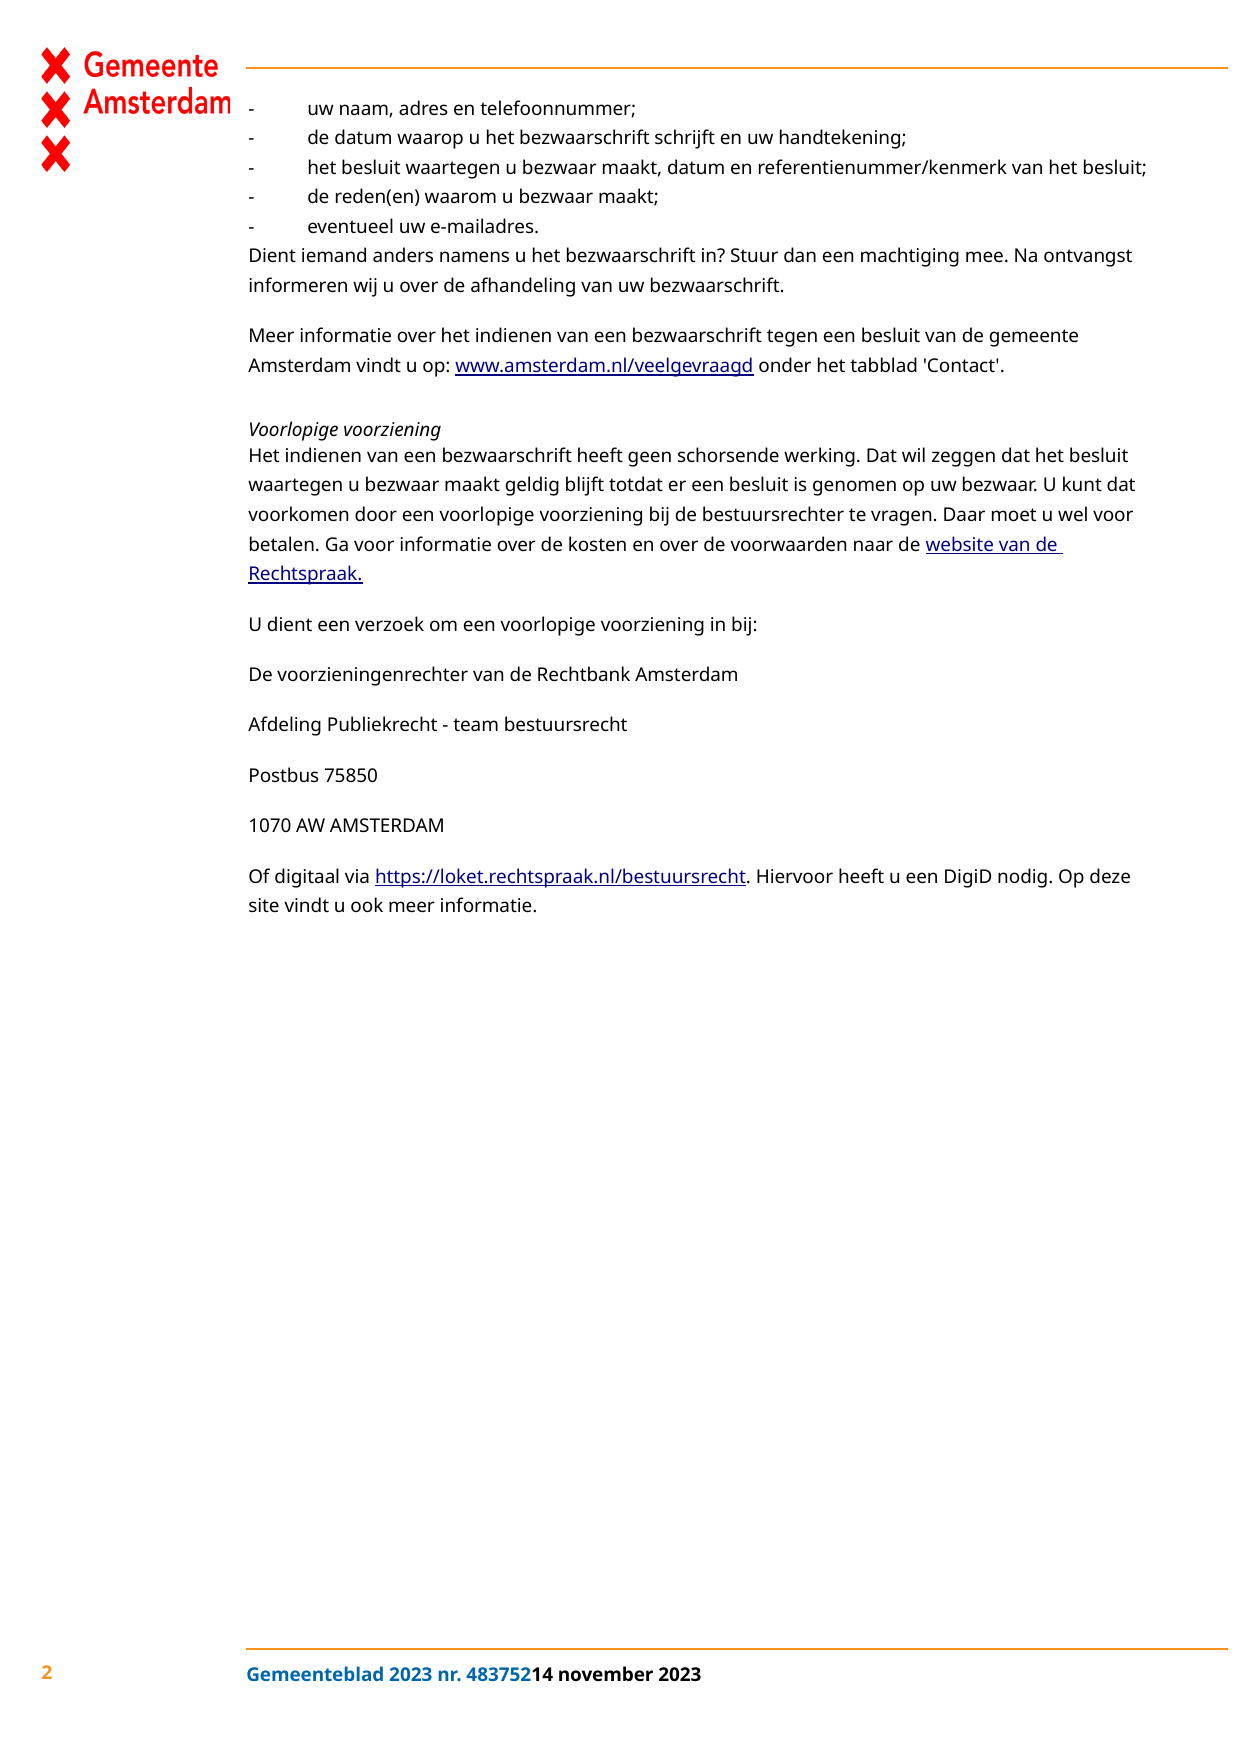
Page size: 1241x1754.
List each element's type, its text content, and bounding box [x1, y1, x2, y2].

text Postbus 75850 [248, 762, 1152, 788]
text Afdeling Publiekrecht - team bestuursrecht [248, 712, 1152, 737]
list eventueel uw e-mailadres. [248, 213, 1152, 239]
picture [41, 47, 231, 172]
list uw naam, adres en telefoonnummer; [248, 95, 1152, 121]
list de reden(en) waarom u bezwaar maakt; [248, 183, 1152, 209]
text Of digitaal via https://loket.rechtspraak.nl/bestuursrecht. Hiervoor heeft u een DigiD nodig. Op deze site vindt u ook meer informatie. [248, 863, 1152, 918]
text Het indienen van een bezwaarschrift heeft geen schorsende werking. Dat wil zeggen dat het besluit waartegen u bezwaar maakt geldig blijft totdat er een besluit is genomen op uw bezwaar. U kunt dat voorkomen door een voorlopige voorziening bij de bestuursrechter te vragen. Daar moet u wel voor betalen. Ga voor informatie over de kosten en over de voorwaarden naar de website van de Rechtspraak. [248, 442, 1152, 586]
list het besluit waartegen u bezwaar maakt, datum en referentienummer/kenmerk van het besluit; [248, 154, 1152, 180]
text Voorlopige voorziening [248, 416, 1152, 442]
text 1070 AW AMSTERDAM [248, 812, 1152, 838]
text Dient iemand anders namens u het bezwaarschrift in? Stuur dan een machtiging mee. Na ontvangst informeren wij u over de afhandeling van uw bezwaarschrift. [248, 243, 1152, 298]
text Meer informatie over het indienen van een bezwaarschrift tegen een besluit van de gemeente Amsterdam vindt u op: www.amsterdam.nl/veelgevraagd onder het tabblad 'Contact'. [248, 323, 1152, 378]
list de datum waarop u het bezwaarschrift schrijft en uw handtekening; [248, 124, 1152, 150]
text De voorzieningenrechter van de Rechtbank Amsterdam [248, 661, 1152, 687]
text U dient een verzoek om een voorlopige voorziening in bij: [248, 611, 1152, 636]
